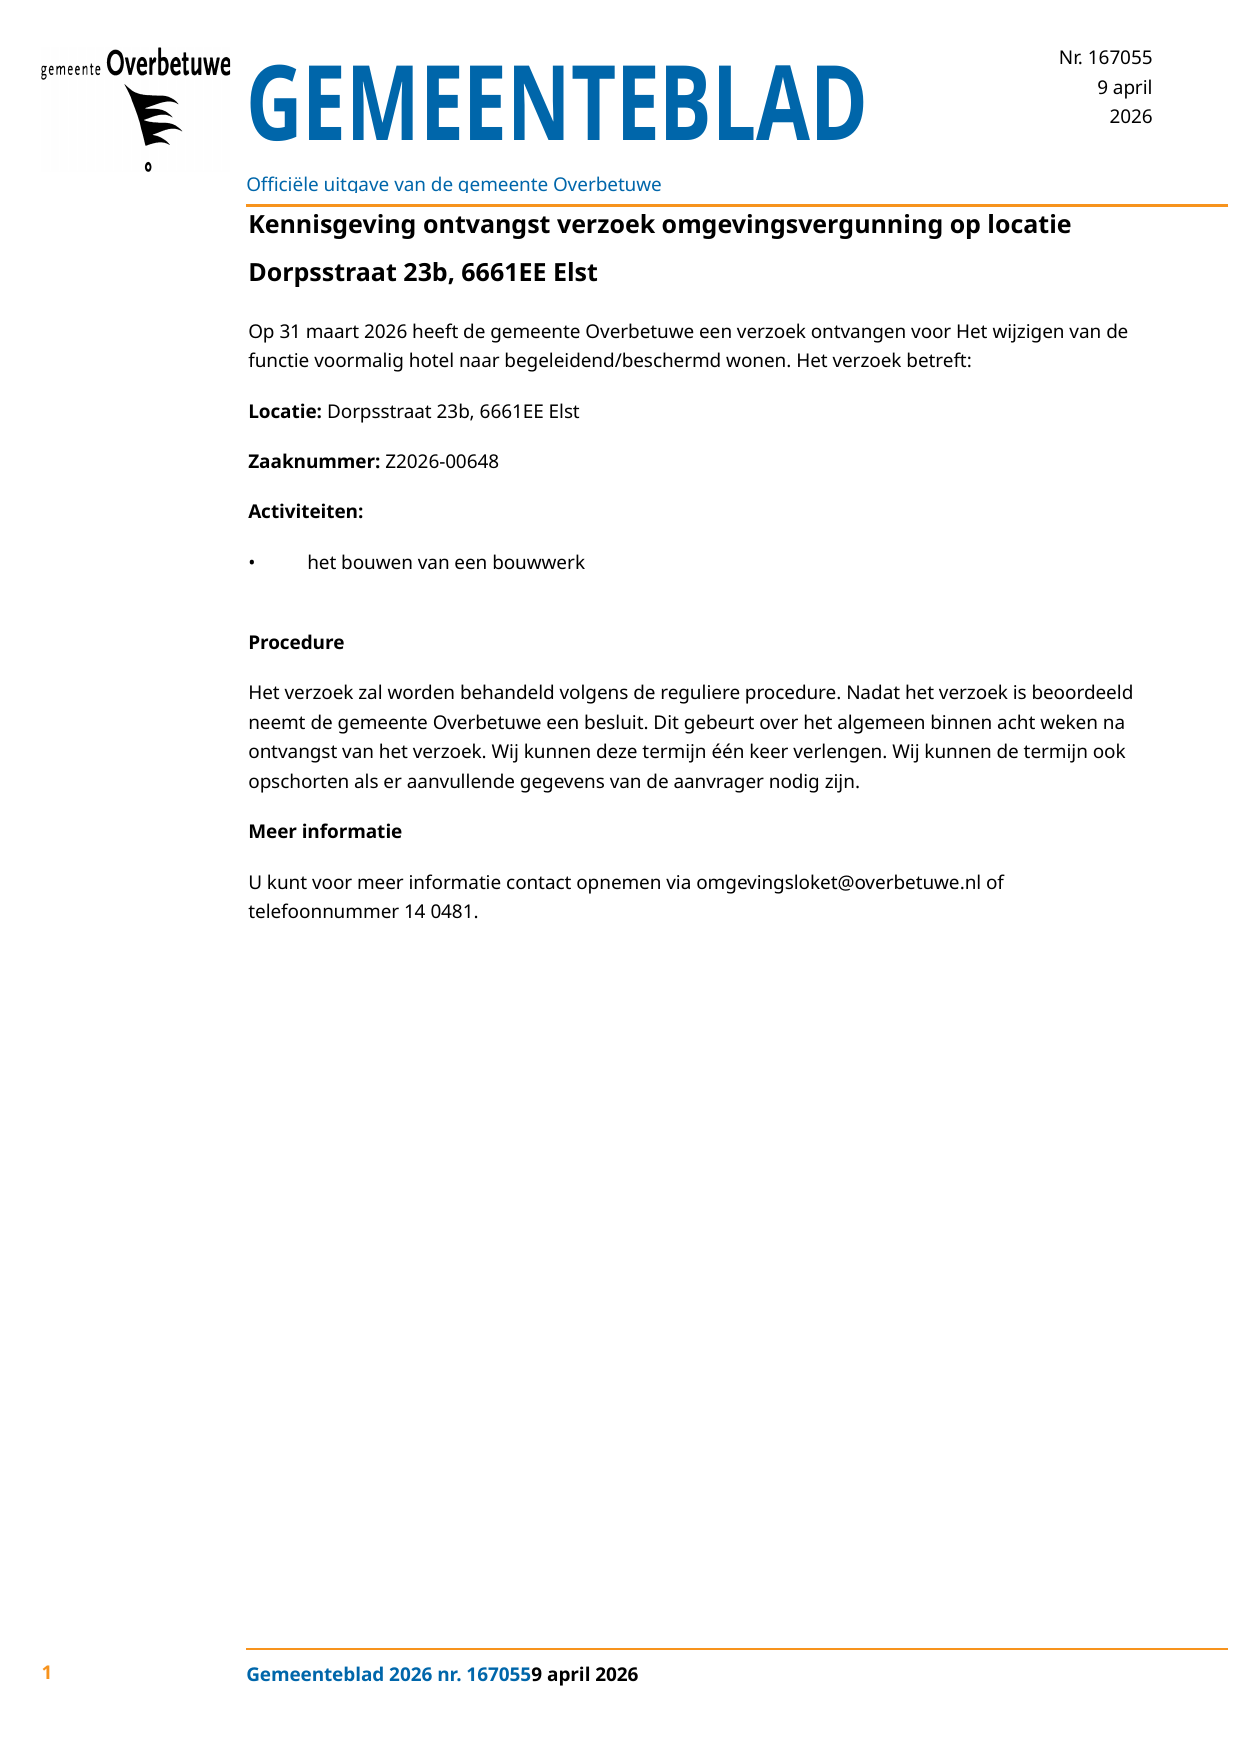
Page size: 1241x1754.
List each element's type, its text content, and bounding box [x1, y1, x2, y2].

text Procedure [248, 629, 1152, 655]
text Zaaknummer: Z2026-00648 [248, 448, 1152, 474]
text Locatie: Dorpsstraat 23b, 6661EE Elst [248, 398, 1152, 424]
text Het verzoek zal worden behandeld volgens de reguliere procedure. Nadat het verzoek is beoordeeld neemt de gemeente Overbetuwe een besluit. Dit gebeurt over het algemeen binnen acht weken na ontvangst van het verzoek. Wij kunnen deze termijn één keer verlengen. Wij kunnen de termijn ook opschorten als er aanvullende gegevens van de aanvrager nodig zijn. [248, 679, 1152, 794]
text Op 31 maart 2026 heeft de gemeente Overbetuwe een verzoek ontvangen voor Het wijzigen van de functie voormalig hotel naar begeleidend/beschermd wonen. Het verzoek betreft: [248, 318, 1152, 373]
text Meer informatie [248, 819, 1152, 844]
text Activiteiten: [248, 499, 1152, 524]
picture [41, 47, 231, 172]
text Kennisgeving ontvangst verzoek omgevingsvergunning op locatie Dorpsstraat 23b, 6661EE Elst [248, 207, 1152, 288]
text U kunt voor meer informatie contact opnemen via omgevingsloket@overbetuwe.nl of telefoonnummer 14 0481. [248, 869, 1152, 924]
list het bouwen van een bouwwerk [248, 549, 1152, 575]
